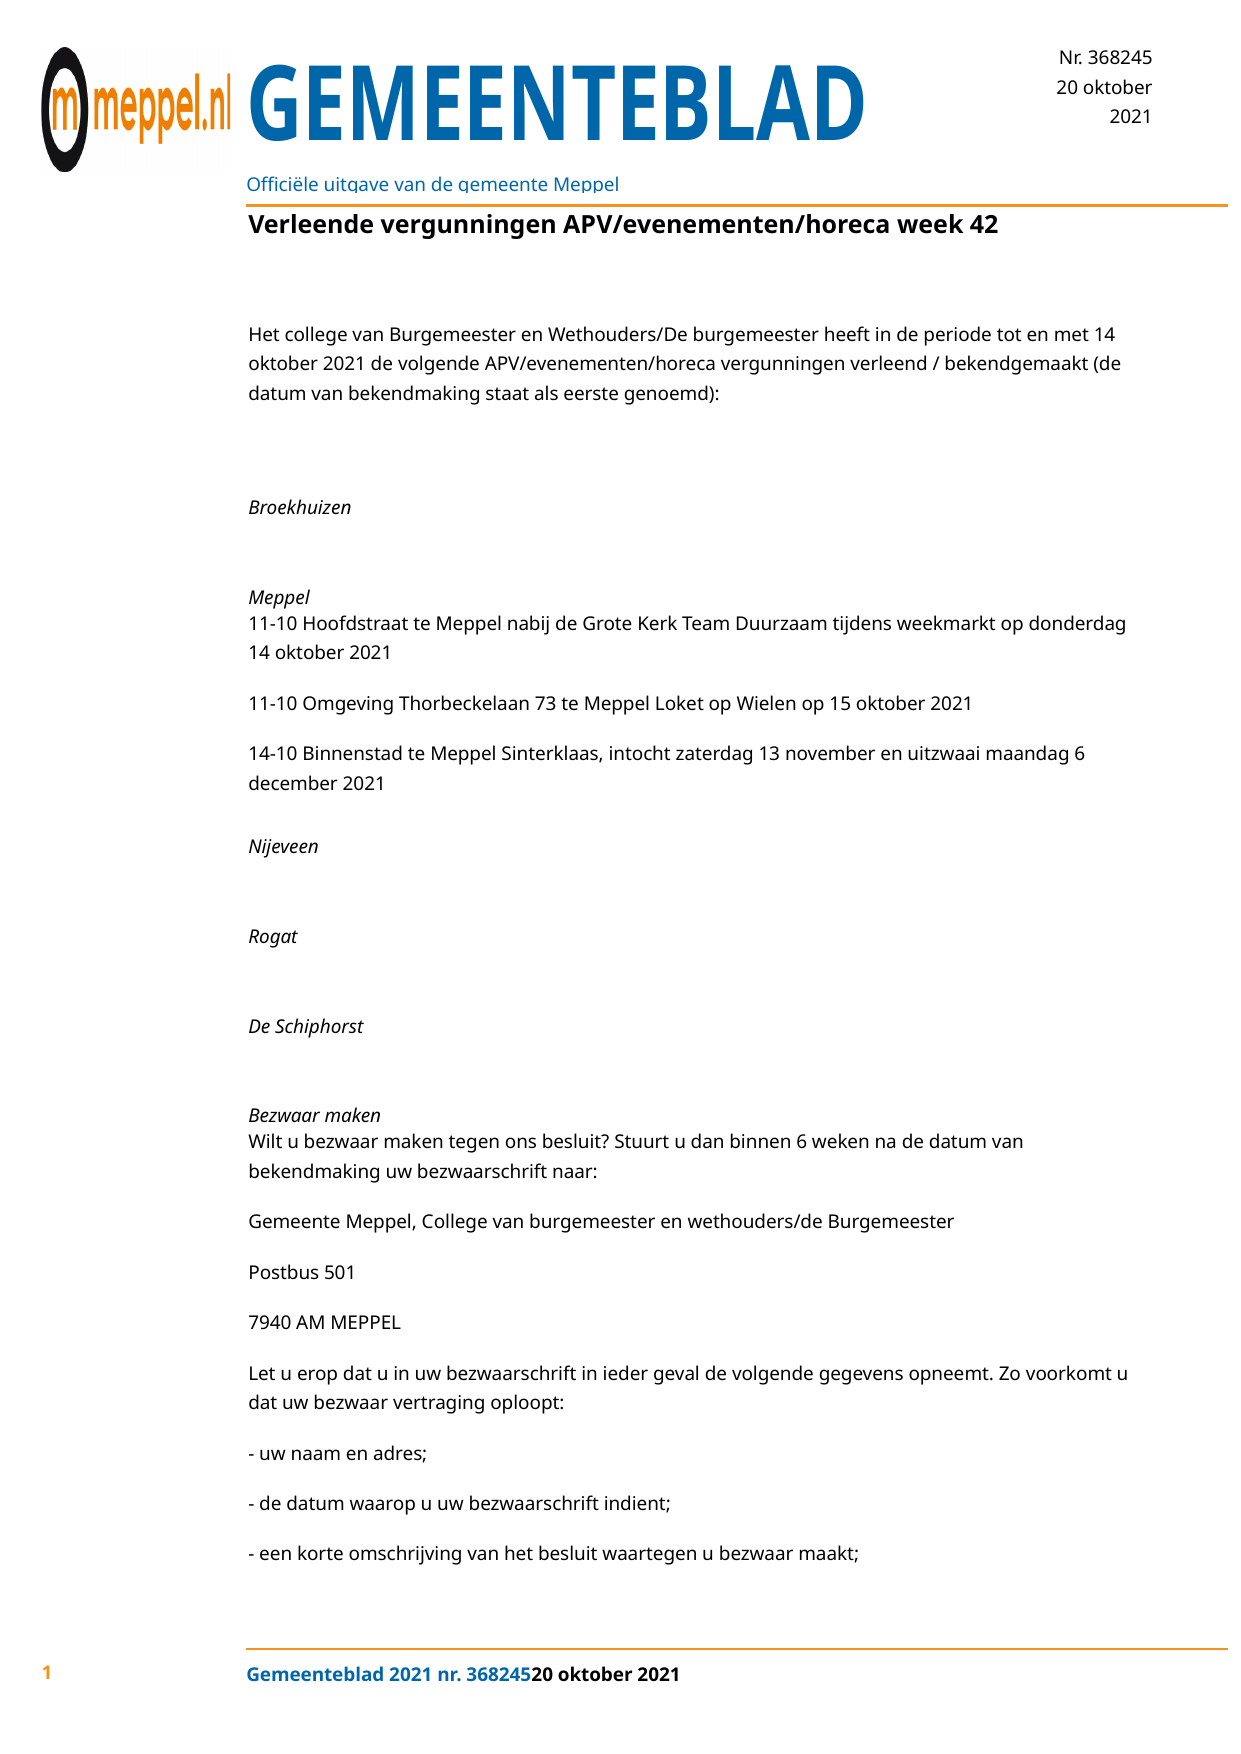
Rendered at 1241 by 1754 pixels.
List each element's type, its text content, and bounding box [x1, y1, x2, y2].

text Het college van Burgemeester en Wethouders/De burgemeester heeft in de periode tot en met 14 oktober 2021 de volgende APV/evenementen/horeca vergunningen verleend / bekendgemaakt (de datum van bekendmaking staat als eerste genoemd): [248, 321, 1152, 406]
text 11-10 Omgeving Thorbeckelaan 73 te Meppel Loket op Wielen op 15 oktober 2021 [248, 690, 1152, 715]
text 7940 AM MEPPEL [248, 1309, 1152, 1335]
text Nijeveen [248, 834, 1152, 859]
text Rogat [248, 923, 1152, 949]
text 11-10 Hoofdstraat te Meppel nabij de Grote Kerk Team Duurzaam tijdens weekmarkt op donderdag 14 oktober 2021 [248, 610, 1152, 665]
text - een korte omschrijving van het besluit waartegen u bezwaar maakt; [248, 1541, 1152, 1566]
text Verleende vergunningen APV/evenementen/horeca week 42 [248, 207, 1152, 241]
text - de datum waarop u uw bezwaarschrift indient; [248, 1490, 1152, 1516]
text Broekhuizen [248, 494, 1152, 520]
text Gemeente Meppel, College van burgemeester en wethouders/de Burgemeester [248, 1208, 1152, 1234]
picture [41, 47, 231, 172]
text Postbus 501 [248, 1259, 1152, 1284]
text De Schiphorst [248, 1013, 1152, 1039]
text Wilt u bezwaar maken tegen ons besluit? Stuurt u dan binnen 6 weken na de datum van bekendmaking uw bezwaarschrift naar: [248, 1128, 1152, 1184]
text Meppel [248, 584, 1152, 610]
text 14-10 Binnenstad te Meppel Sinterklaas, intocht zaterdag 13 november en uitzwaai maandag 6 december 2021 [248, 740, 1152, 795]
text Bezwaar maken [248, 1103, 1152, 1128]
text Let u erop dat u in uw bezwaarschrift in ieder geval de volgende gegevens opneemt. Zo voorkomt u dat uw bezwaar vertraging oploopt: [248, 1360, 1152, 1415]
text - uw naam en adres; [248, 1440, 1152, 1465]
